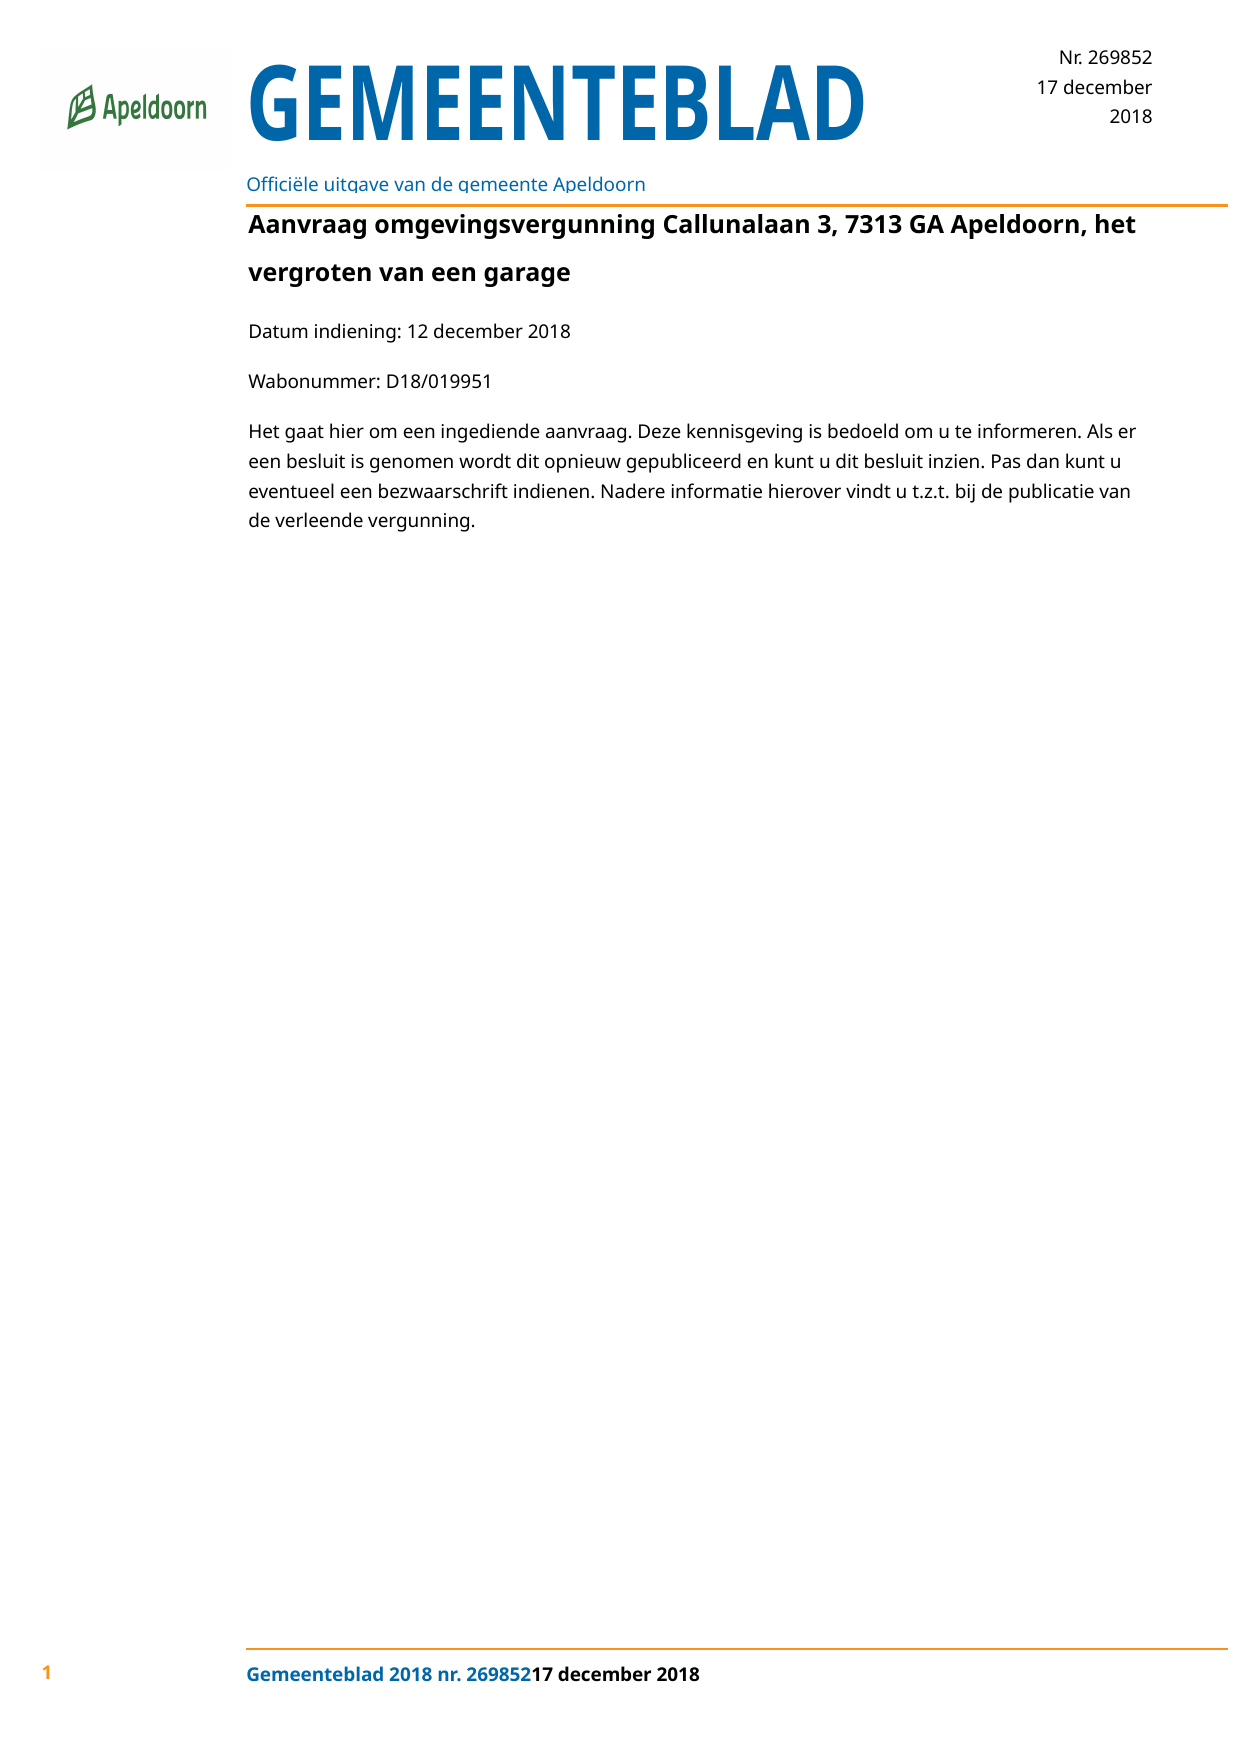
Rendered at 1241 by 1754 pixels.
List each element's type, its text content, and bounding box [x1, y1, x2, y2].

text Het gaat hier om een ingediende aanvraag. Deze kennisgeving is bedoeld om u te informeren. Als er een besluit is genomen wordt dit opnieuw gepubliceerd en kunt u dit besluit inzien. Pas dan kunt u eventueel een bezwaarschrift indienen. Nadere informatie hierover vindt u t.z.t. bij de publicatie van de verleende vergunning. [248, 419, 1152, 533]
text Wabonummer: D18/019951 [248, 368, 1152, 394]
picture [41, 47, 231, 172]
text Aanvraag omgevingsvergunning Callunalaan 3, 7313 GA Apeldoorn, het vergroten van een garage [248, 207, 1152, 288]
text Datum indiening: 12 december 2018 [248, 318, 1152, 344]
